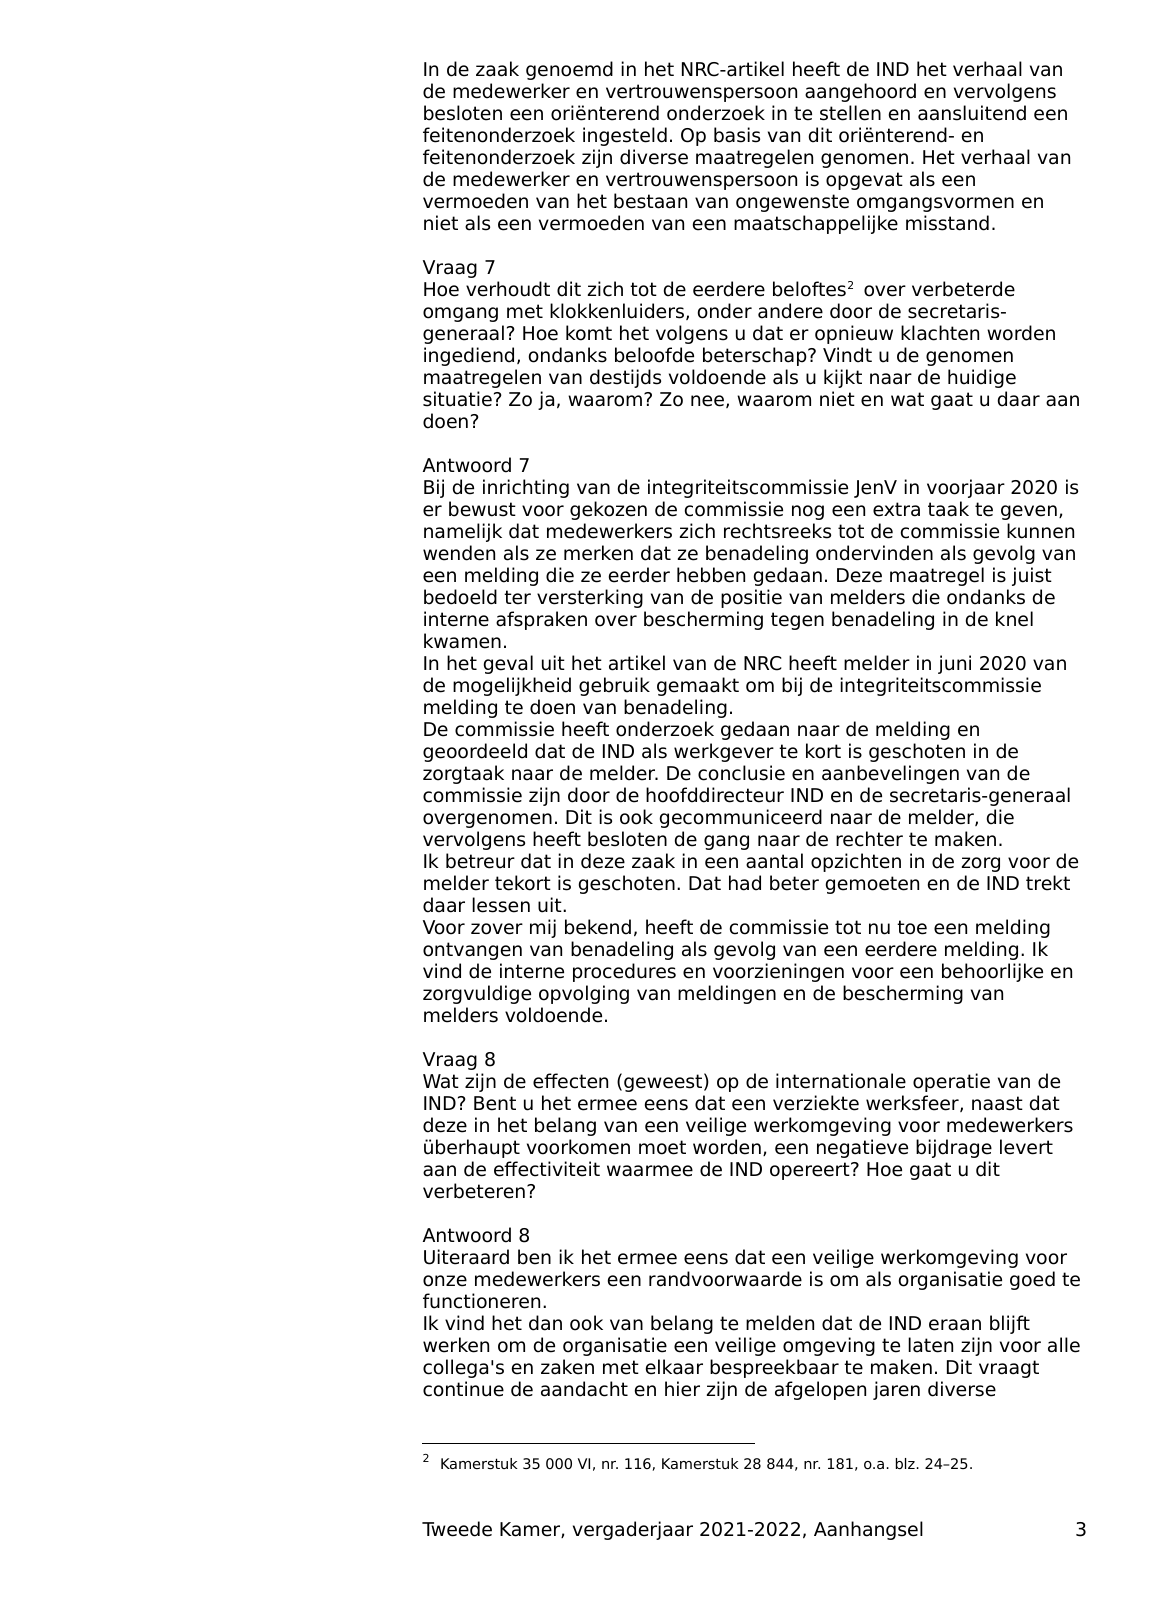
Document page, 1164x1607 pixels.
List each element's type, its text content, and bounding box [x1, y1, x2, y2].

text Kamerstuk 35 000 VI, nr. 116, Kamerstuk 28 844, nr. 181, o.a. blz. 24–25. [422, 1452, 1087, 1474]
text Wat zijn de effecten (geweest) op de internationale operatie van de IND? Bent u het ermee eens dat een verziekte werksfeer, naast dat deze in het belang van een veilige werkomgeving voor medewerkers überhaupt voorkomen moet worden, een negatieve bijdrage levert aan de effectiviteit waarmee de IND opereert? Hoe gaat u dit verbeteren? [422, 1071, 1087, 1203]
text Bij de inrichting van de integriteitscommissie JenV in voorjaar 2020 is er bewust voor gekozen de commissie nog een extra taak te geven, namelijk dat medewerkers zich rechtsreeks tot de commissie kunnen wenden als ze merken dat ze benadeling ondervinden als gevolg van een melding die ze eerder hebben gedaan. Deze maatregel is juist bedoeld ter versterking van de positie van melders die ondanks de interne afspraken over bescherming tegen benadeling in de knel kwamen. [422, 477, 1087, 653]
text Hoe verhoudt dit zich tot de eerdere beloftes over verbeterde omgang met klokkenluiders, onder andere door de secretaris-generaal? Hoe komt het volgens u dat er opnieuw klachten worden ingediend, ondanks beloofde beterschap? Vindt u de genomen maatregelen van destijds voldoende als u kijkt naar de huidige situatie? Zo ja, waarom? Zo nee, waarom niet en wat gaat u daar aan doen? [422, 279, 1087, 433]
text De commissie heeft onderzoek gedaan naar de melding en geoordeeld dat de IND als werkgever te kort is geschoten in de zorgtaak naar de melder. De conclusie en aanbevelingen van de commissie zijn door de hoofddirecteur IND en de secretaris-generaal overgenomen. Dit is ook gecommuniceerd naar de melder, die vervolgens heeft besloten de gang naar de rechter te maken. [422, 719, 1087, 851]
text Vraag 8 [422, 1049, 1087, 1071]
text Uiteraard ben ik het ermee eens dat een veilige werkomgeving voor onze medewerkers een randvoorwaarde is om als organisatie goed te functioneren. [422, 1247, 1087, 1313]
text Voor zover mij bekend, heeft de commissie tot nu toe een melding ontvangen van benadeling als gevolg van een eerdere melding. Ik vind de interne procedures en voorzieningen voor een behoorlijke en zorgvuldige opvolging van meldingen en de bescherming van melders voldoende. [422, 917, 1087, 1027]
text In het geval uit het artikel van de NRC heeft melder in juni 2020 van de mogelijkheid gebruik gemaakt om bij de integriteitscommissie melding te doen van benadeling. [422, 653, 1087, 719]
text Antwoord 8 [422, 1225, 1087, 1247]
text Ik vind het dan ook van belang te melden dat de IND eraan blijft werken om de organisatie een veilige omgeving te laten zijn voor alle collega's en zaken met elkaar bespreekbaar te maken. Dit vraagt continue de aandacht en hier zijn de afgelopen jaren diverse [422, 1313, 1087, 1401]
text Ik betreur dat in deze zaak in een aantal opzichten in de zorg voor de melder tekort is geschoten. Dat had beter gemoeten en de IND trekt daar lessen uit. [422, 851, 1087, 917]
text In de zaak genoemd in het NRC-artikel heeft de IND het verhaal van de medewerker en vertrouwenspersoon aangehoord en vervolgens besloten een oriënterend onderzoek in te stellen en aansluitend een feitenonderzoek ingesteld. Op basis van dit oriënterend- en feitenonderzoek zijn diverse maatregelen genomen. Het verhaal van de medewerker en vertrouwenspersoon is opgevat als een vermoeden van het bestaan van ongewenste omgangsvormen en niet als een vermoeden van een maatschappelijke misstand. [422, 59, 1087, 235]
text Antwoord 7 [422, 455, 1087, 477]
text Vraag 7 [422, 257, 1087, 279]
